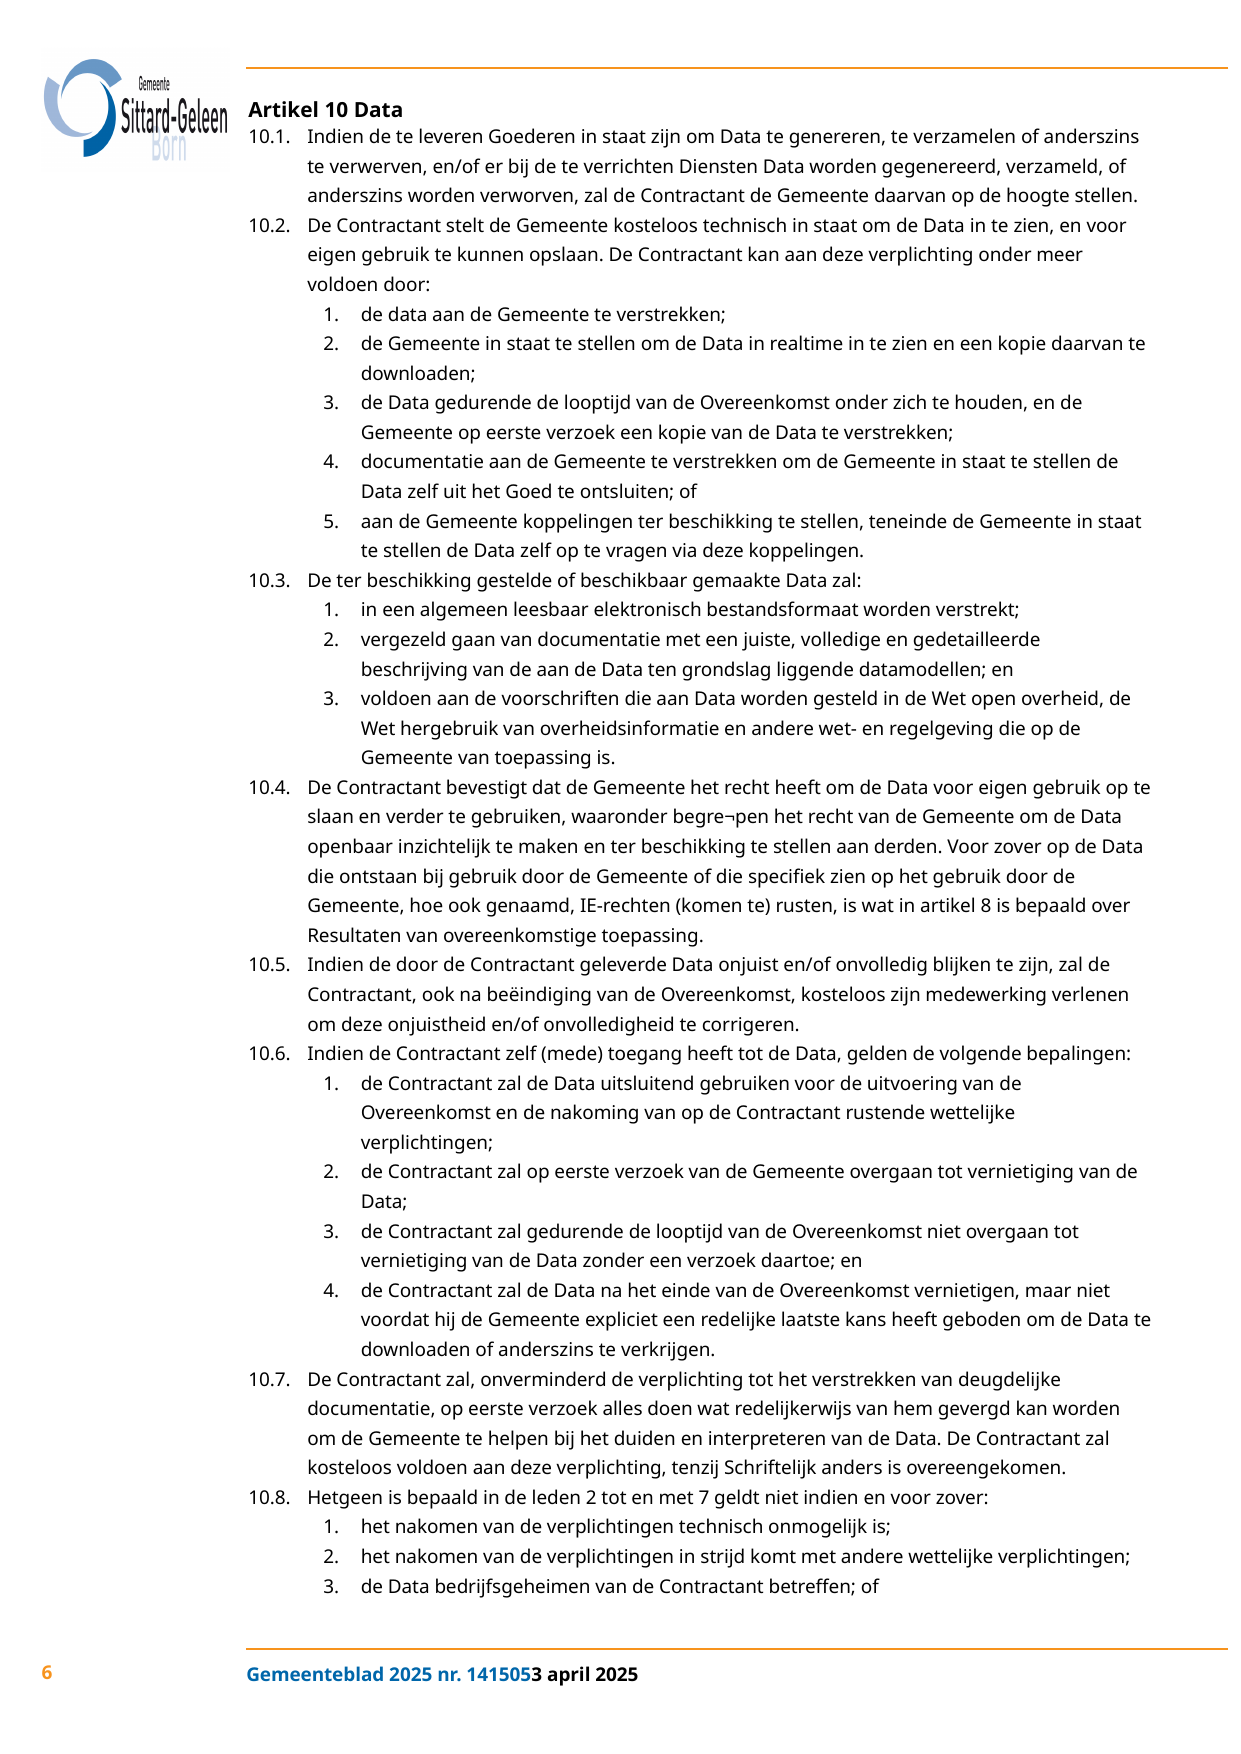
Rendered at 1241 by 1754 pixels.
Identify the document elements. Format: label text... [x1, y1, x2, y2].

list in een algemeen leesbaar elektronisch bestandsformaat worden verstrekt; [323, 597, 1152, 622]
list De Contractant bevestigt dat de Gemeente het recht heeft om de Data voor eigen gebruik op te slaan en verder te gebruiken, waaronder begre¬pen het recht van de Gemeente om de Data openbaar inzichtelijk te maken en ter beschikking te stellen aan derden. Voor zover op de Data die ontstaan bij gebruik door de Gemeente of die specifiek zien op het gebruik door de Gemeente, hoe ook genaamd, IE-rechten (komen te) rusten, is wat in artikel 8 is bepaald over Resultaten van overeenkomstige toepassing. [248, 774, 1152, 948]
list het nakomen van de verplichtingen in strijd komt met andere wettelijke verplichtingen; [323, 1543, 1152, 1569]
list de Contractant zal gedurende de looptijd van de Overeenkomst niet overgaan tot vernietiging van de Data zonder een verzoek daartoe; en [323, 1218, 1152, 1273]
list de data aan de Gemeente te verstrekken; [323, 301, 1152, 326]
list De Contractant stelt de Gemeente kosteloos technisch in staat om de Data in te zien, en voor eigen gebruik te kunnen opslaan. De Contractant kan aan deze verplichting onder meer voldoen door: [248, 212, 1152, 297]
list Hetgeen is bepaald in de leden 2 tot en met 7 geldt niet indien en voor zover: [248, 1484, 1152, 1510]
list aan de Gemeente koppelingen ter beschikking te stellen, teneinde de Gemeente in staat te stellen de Data zelf op te vragen via deze koppelingen. [323, 508, 1152, 563]
list de Data bedrijfsgeheimen van de Contractant betreffen; of [323, 1573, 1152, 1598]
text Artikel 10 Data [248, 95, 1152, 123]
list het nakomen van de verplichtingen technisch onmogelijk is; [323, 1514, 1152, 1539]
list de Contractant zal de Data uitsluitend gebruiken voor de uitvoering van de Overeenkomst en de nakoming van op de Contractant rustende wettelijke verplichtingen; [323, 1070, 1152, 1155]
picture [41, 47, 231, 172]
list de Contractant zal op eerste verzoek van de Gemeente overgaan tot vernietiging van de Data; [323, 1159, 1152, 1214]
list de Data gedurende de looptijd van de Overeenkomst onder zich te houden, en de Gemeente op eerste verzoek een kopie van de Data te verstrekken; [323, 389, 1152, 445]
list voldoen aan de voorschriften die aan Data worden gesteld in de Wet open overheid, de Wet hergebruik van overheidsinformatie en andere wet- en regelgeving die op de Gemeente van toepassing is. [323, 685, 1152, 770]
list Indien de Contractant zelf (mede) toegang heeft tot de Data, gelden de volgende bepalingen: [248, 1040, 1152, 1066]
list Indien de te leveren Goederen in staat zijn om Data te genereren, te verzamelen of anderszins te verwerven, en/of er bij de te verrichten Diensten Data worden gegenereerd, verzameld, of anderszins worden verworven, zal de Contractant de Gemeente daarvan op de hoogte stellen. [248, 123, 1152, 208]
list de Contractant zal de Data na het einde van de Overeenkomst vernietigen, maar niet voordat hij de Gemeente expliciet een redelijke laatste kans heeft geboden om de Data te downloaden of anderszins te verkrijgen. [323, 1277, 1152, 1362]
list De ter beschikking gestelde of beschikbaar gemaakte Data zal: [248, 567, 1152, 593]
list de Gemeente in staat te stellen om de Data in realtime in te zien en een kopie daarvan te downloaden; [323, 330, 1152, 386]
list Indien de door de Contractant geleverde Data onjuist en/of onvolledig blijken te zijn, zal de Contractant, ook na beëindiging van de Overeenkomst, kosteloos zijn medewerking verlenen om deze onjuistheid en/of onvolledigheid te corrigeren. [248, 952, 1152, 1036]
list vergezeld gaan van documentatie met een juiste, volledige en gedetailleerde beschrijving van de aan de Data ten grondslag liggende datamodellen; en [323, 626, 1152, 681]
list documentatie aan de Gemeente te verstrekken om de Gemeente in staat te stellen de Data zelf uit het Goed te ontsluiten; of [323, 449, 1152, 504]
list De Contractant zal, onverminderd de verplichting tot het verstrekken van deugdelijke documentatie, op eerste verzoek alles doen wat redelijkerwijs van hem gevergd kan worden om de Gemeente te helpen bij het duiden en interpreteren van de Data. De Contractant zal kosteloos voldoen aan deze verplichting, tenzij Schriftelijk anders is overeengekomen. [248, 1366, 1152, 1480]
